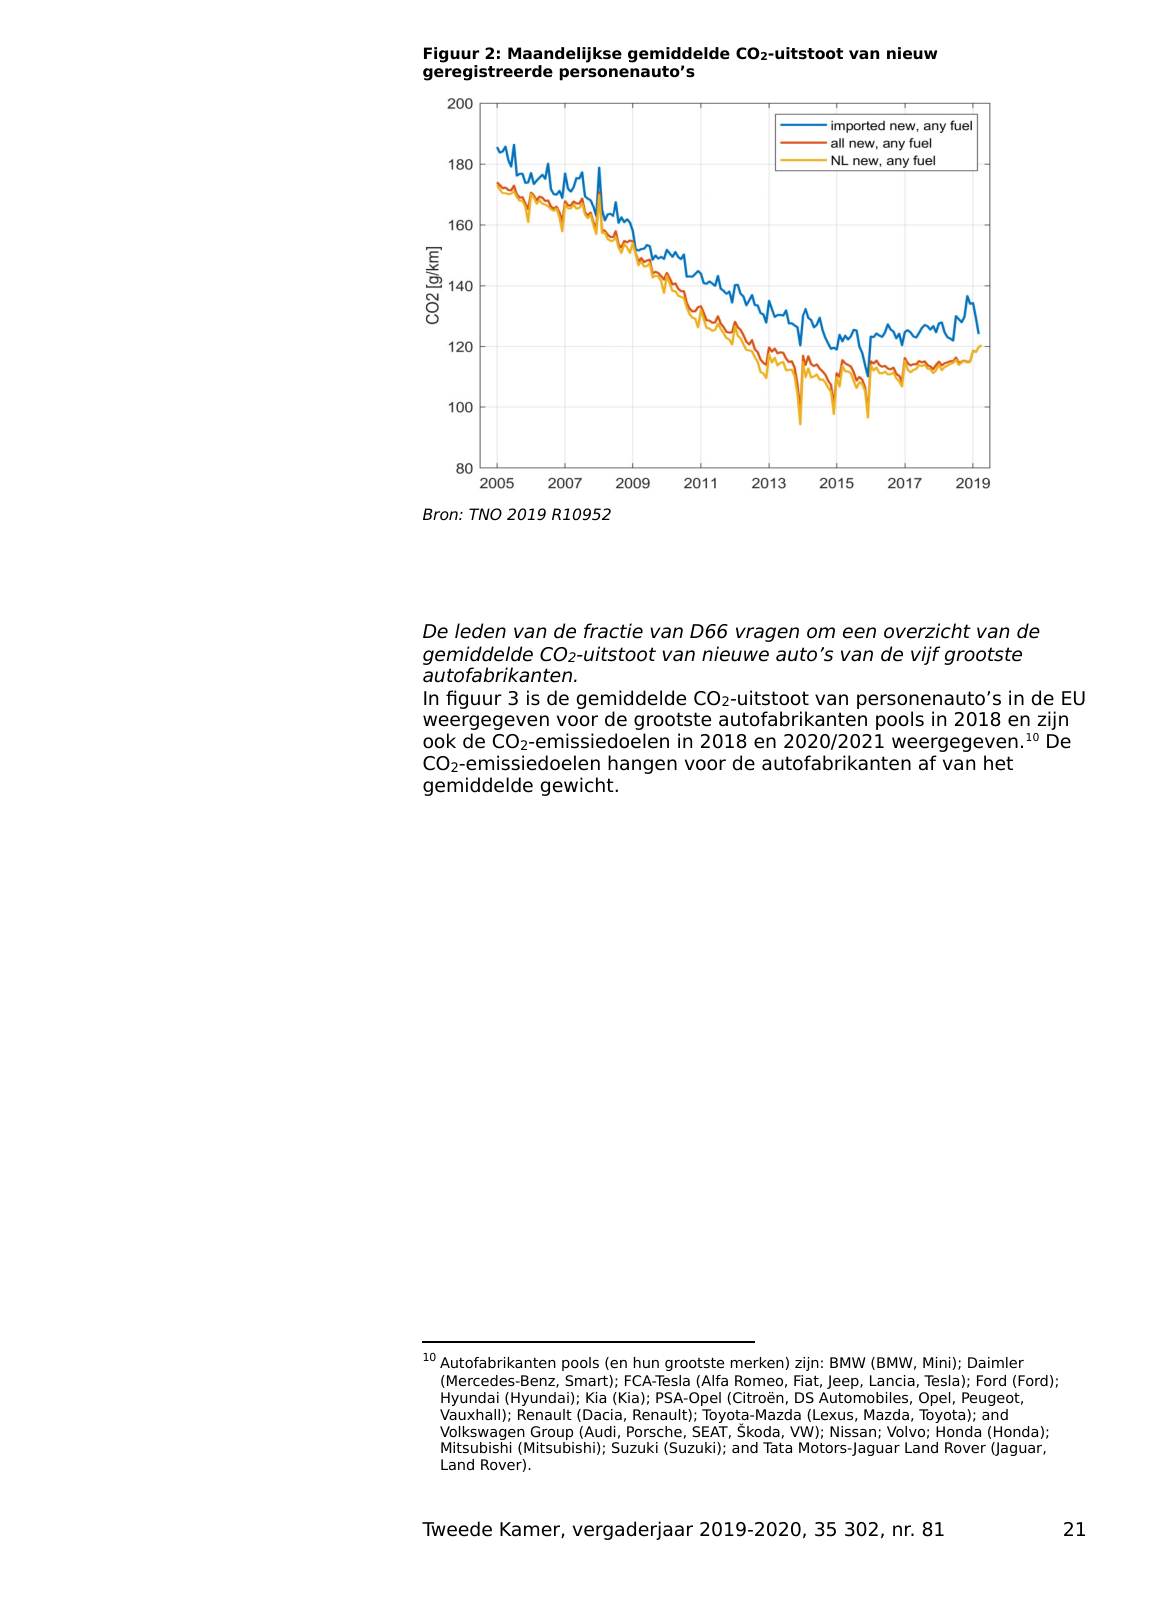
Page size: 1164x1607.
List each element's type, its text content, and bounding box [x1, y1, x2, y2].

text Autofabrikanten pools (en hun grootste merken) zijn: BMW (BMW, Mini); Daimler (Mercedes-Benz, Smart); FCA-Tesla (Alfa Romeo, Fiat, Jeep, Lancia, Tesla); Ford (Ford); Hyundai (Hyundai); Kia (Kia); PSA-Opel (Citroën, DS Automobiles, Opel, Peugeot, Vauxhall); Renault (Dacia, Renault); Toyota-Mazda (Lexus, Mazda, Toyota); and Volkswagen Group (Audi, Porsche, SEAT, Škoda, VW); Nissan; Volvo; Honda (Honda); Mitsubishi (Mitsubishi); Suzuki (Suzuki); and Tata Motors-Jaguar Land Rover (Jaguar, Land Rover). [422, 1351, 1087, 1474]
picture [422, 92, 995, 495]
text De leden van de fractie van D66 vragen om een overzicht van de gemiddelde CO2-uitstoot van nieuwe auto’s van de vijf grootste autofabrikanten. [422, 621, 1087, 687]
text Bron: TNO 2019 R10952 [422, 506, 995, 524]
text Figuur 2: Maandelijkse gemiddelde CO2-uitstoot van nieuw geregistreerde personenauto’s [422, 45, 995, 81]
text In figuur 3 is de gemiddelde CO2-uitstoot van personenauto’s in de EU weergegeven voor de grootste autofabrikanten pools in 2018 en zijn ook de CO2-emissiedoelen in 2018 en 2020/2021 weergegeven. De CO2-emissiedoelen hangen voor de autofabrikanten af van het gemiddelde gewicht. [422, 687, 1087, 797]
